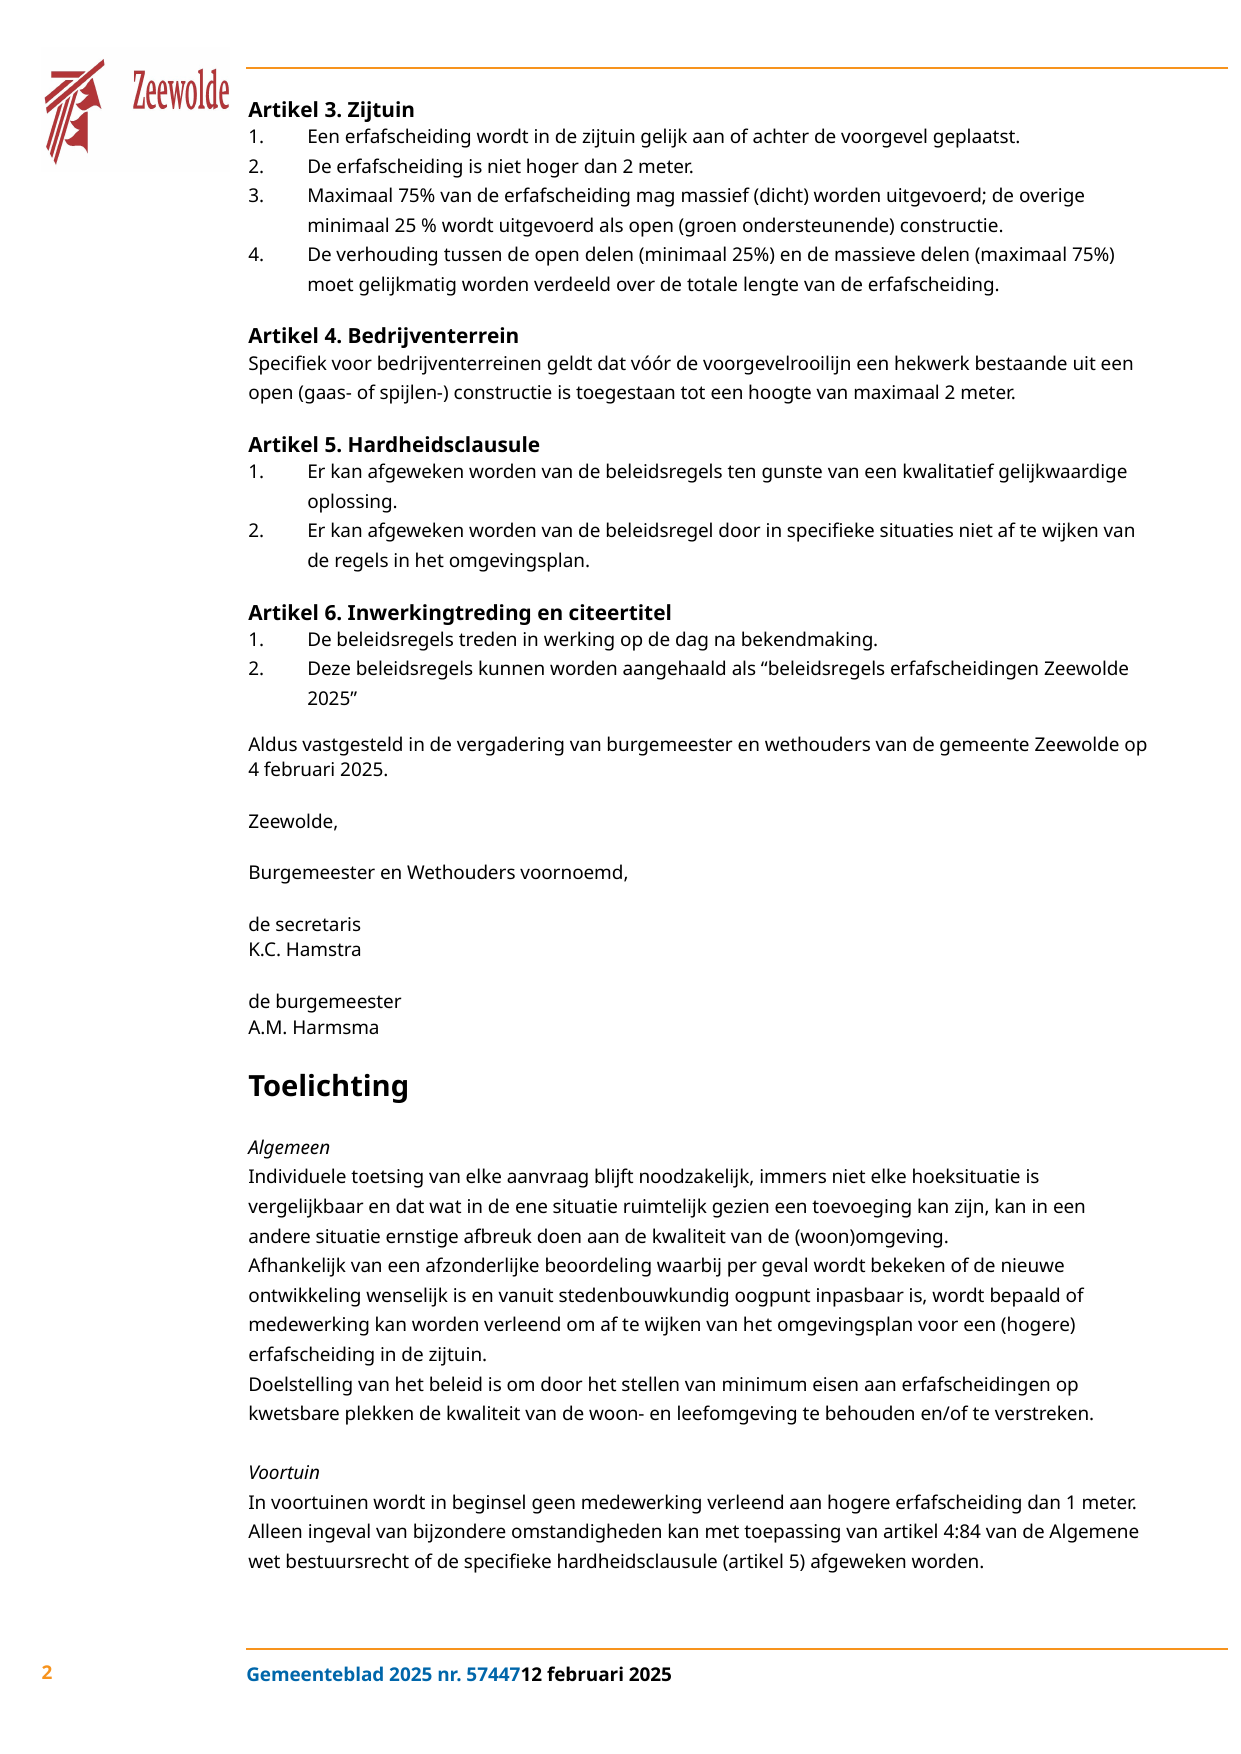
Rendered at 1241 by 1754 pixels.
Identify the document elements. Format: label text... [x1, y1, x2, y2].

list De erfafscheiding is niet hoger dan 2 meter. [248, 153, 1152, 178]
text K.C. Hamstra [248, 937, 1152, 962]
text Artikel 5. Hardheidsclausule [248, 430, 1152, 458]
list De beleidsregels treden in werking op de dag na bekendmaking. [248, 626, 1152, 652]
list Maximaal 75% van de erfafscheiding mag massief (dicht) worden uitgevoerd; de overige minimaal 25 % wordt uitgevoerd als open (groen ondersteunende) constructie. [248, 182, 1152, 238]
text Aldus vastgesteld in de vergadering van burgemeester en wethouders van de gemeente Zeewolde op 4 februari 2025. [248, 731, 1152, 782]
list Er kan afgeweken worden van de beleidsregels ten gunste van een kwalitatief gelijkwaardige oplossing. [248, 458, 1152, 514]
text Artikel 6. Inwerkingtreding en citeertitel [248, 598, 1152, 626]
text Individuele toetsing van elke aanvraag blijft noodzakelijk, immers niet elke hoeksituatie is vergelijkbaar en dat wat in de ene situatie ruimtelijk gezien een toevoeging kan zijn, kan in een andere situatie ernstige afbreuk doen aan de kwaliteit van de (woon)omgeving. [248, 1164, 1152, 1249]
text Burgemeester en Wethouders voornoemd, [248, 859, 1152, 885]
text In voortuinen wordt in beginsel geen medewerking verleend aan hogere erfafscheiding dan 1 meter. Alleen ingeval van bijzondere omstandigheden kan met toepassing van artikel 4:84 van de Algemene wet bestuursrecht of de specifieke hardheidsclausule (artikel 5) afgeweken worden. [248, 1489, 1152, 1574]
picture [41, 47, 231, 172]
list Een erfafscheiding wordt in de zijtuin gelijk aan of achter de voorgevel geplaatst. [248, 123, 1152, 149]
list Deze beleidsregels kunnen worden aangehaald als “beleidsregels erfafscheidingen Zeewolde 2025” [248, 656, 1152, 711]
text Doelstelling van het beleid is om door het stellen van minimum eisen aan erfafscheidingen op kwetsbare plekken de kwaliteit van de woon- en leefomgeving te behouden en/of te verstreken. [248, 1371, 1152, 1426]
text de burgemeester [248, 988, 1152, 1014]
text Artikel 3. Zijtuin [248, 95, 1152, 123]
text Zeewolde, [248, 808, 1152, 834]
text de secretaris [248, 911, 1152, 937]
text Specifiek voor bedrijventerreinen geldt dat vóór de voorgevelrooilijn een hekwerk bestaande uit een open (gaas- of spijlen-) constructie is toegestaan tot een hoogte van maximaal 2 meter. [248, 350, 1152, 405]
text Afhankelijk van een afzonderlijke beoordeling waarbij per geval wordt bekeken of de nieuwe ontwikkeling wenselijk is en vanuit stedenbouwkundig oogpunt inpasbaar is, wordt bepaald of medewerking kan worden verleend om af te wijken van het omgevingsplan voor een (hogere) erfafscheiding in de zijtuin. [248, 1252, 1152, 1367]
text Toelichting [248, 1065, 1152, 1105]
text A.M. Harmsma [248, 1014, 1152, 1039]
text Artikel 4. Bedrijventerrein [248, 322, 1152, 350]
list Er kan afgeweken worden van de beleidsregel door in specifieke situaties niet af te wijken van de regels in het omgevingsplan. [248, 518, 1152, 573]
list De verhouding tussen de open delen (minimaal 25%) en de massieve delen (maximaal 75%) moet gelijkmatig worden verdeeld over de totale lengte van de erfafscheiding. [248, 242, 1152, 297]
text Voortuin [248, 1459, 1152, 1485]
text Algemeen [248, 1134, 1152, 1160]
